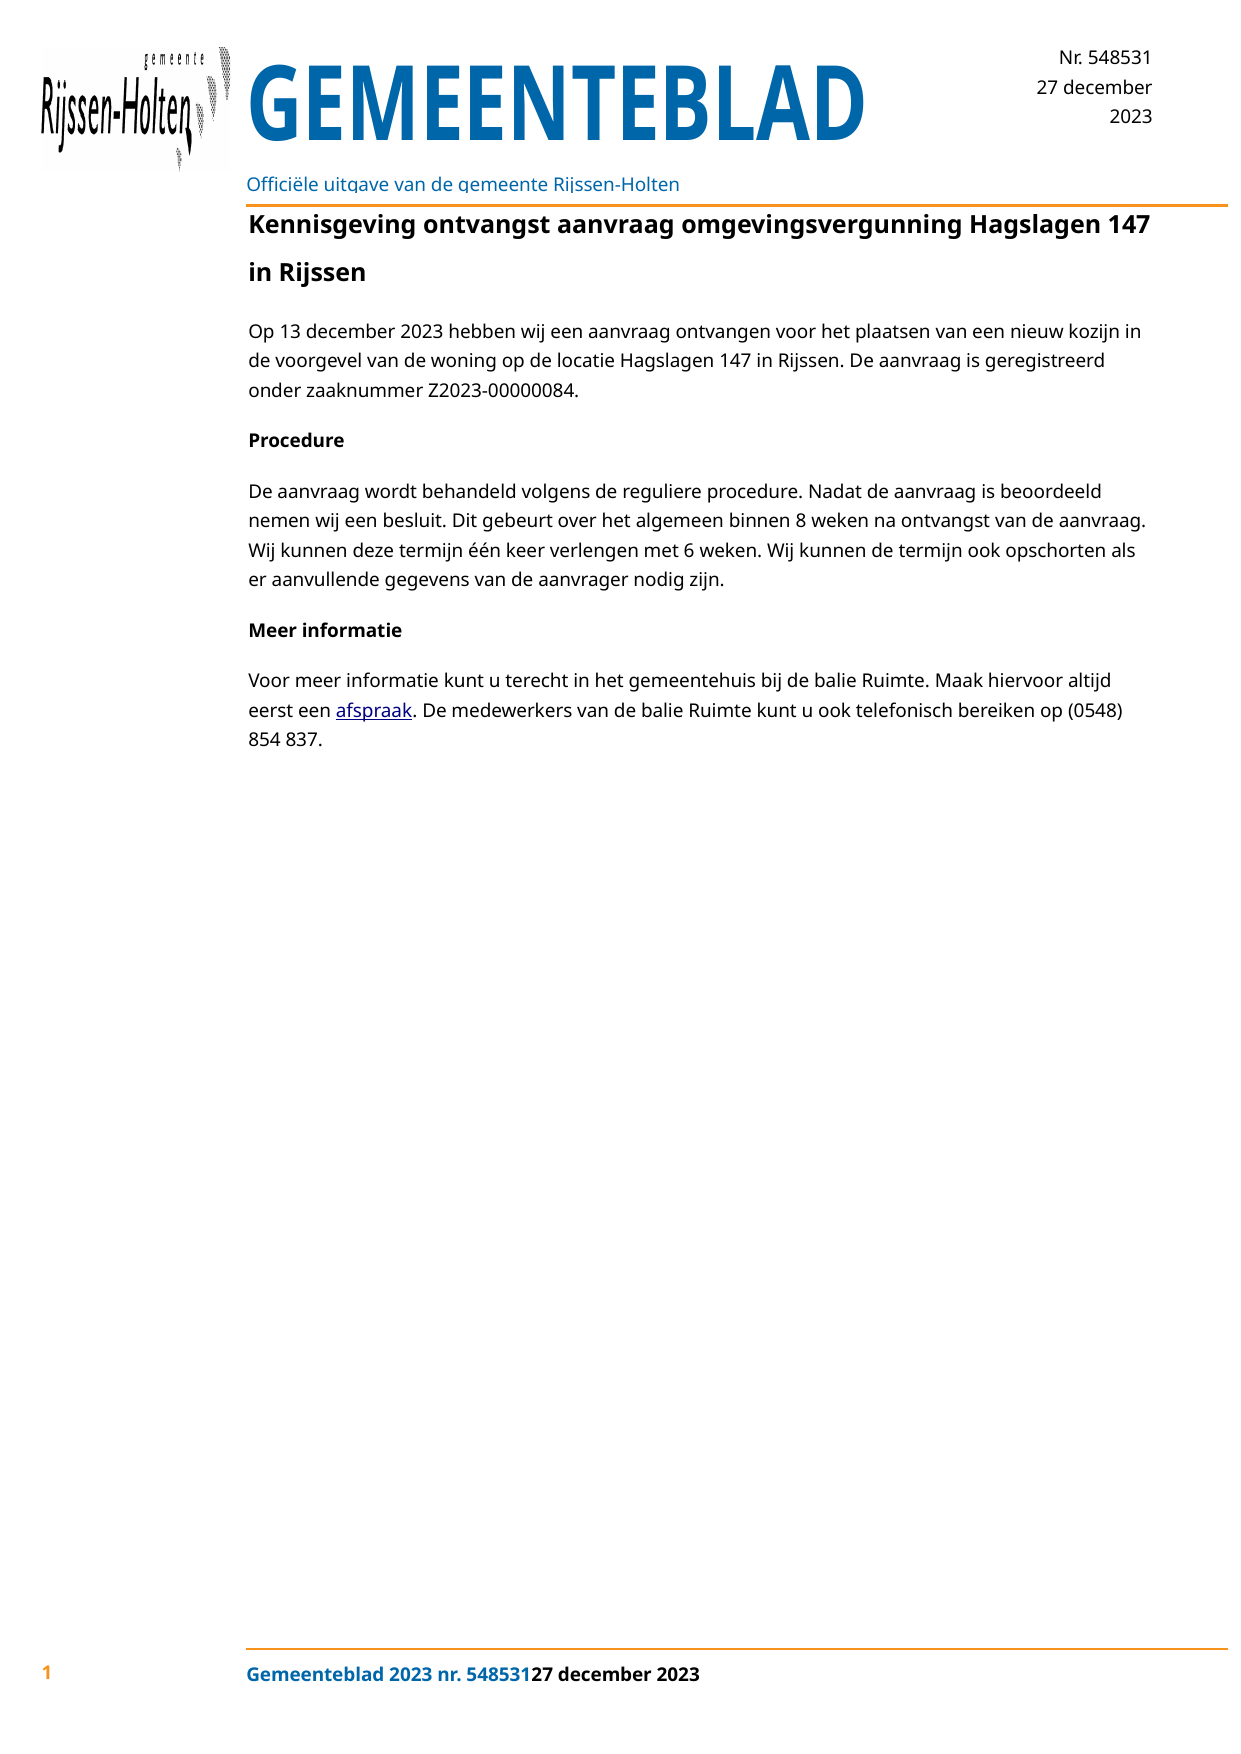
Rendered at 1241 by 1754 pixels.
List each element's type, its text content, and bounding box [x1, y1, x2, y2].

text De aanvraag wordt behandeld volgens de reguliere procedure. Nadat de aanvraag is beoordeeld nemen wij een besluit. Dit gebeurt over het algemeen binnen 8 weken na ontvangst van de aanvraag. Wij kunnen deze termijn één keer verlengen met 6 weken. Wij kunnen de termijn ook opschorten als er aanvullende gegevens van de aanvrager nodig zijn. [248, 478, 1152, 592]
text Meer informatie [248, 617, 1152, 643]
picture [41, 47, 231, 172]
text Procedure [248, 427, 1152, 453]
text Kennisgeving ontvangst aanvraag omgevingsvergunning Hagslagen 147 in Rijssen [248, 207, 1152, 288]
text Voor meer informatie kunt u terecht in het gemeentehuis bij de balie Ruimte. Maak hiervoor altijd eerst een afspraak. De medewerkers van de balie Ruimte kunt u ook telefonisch bereiken op (0548) 854 837. [248, 667, 1152, 752]
text Op 13 december 2023 hebben wij een aanvraag ontvangen voor het plaatsen van een nieuw kozijn in de voorgevel van de woning op de locatie Hagslagen 147 in Rijssen. De aanvraag is geregistreerd onder zaaknummer Z2023-00000084. [248, 318, 1152, 403]
